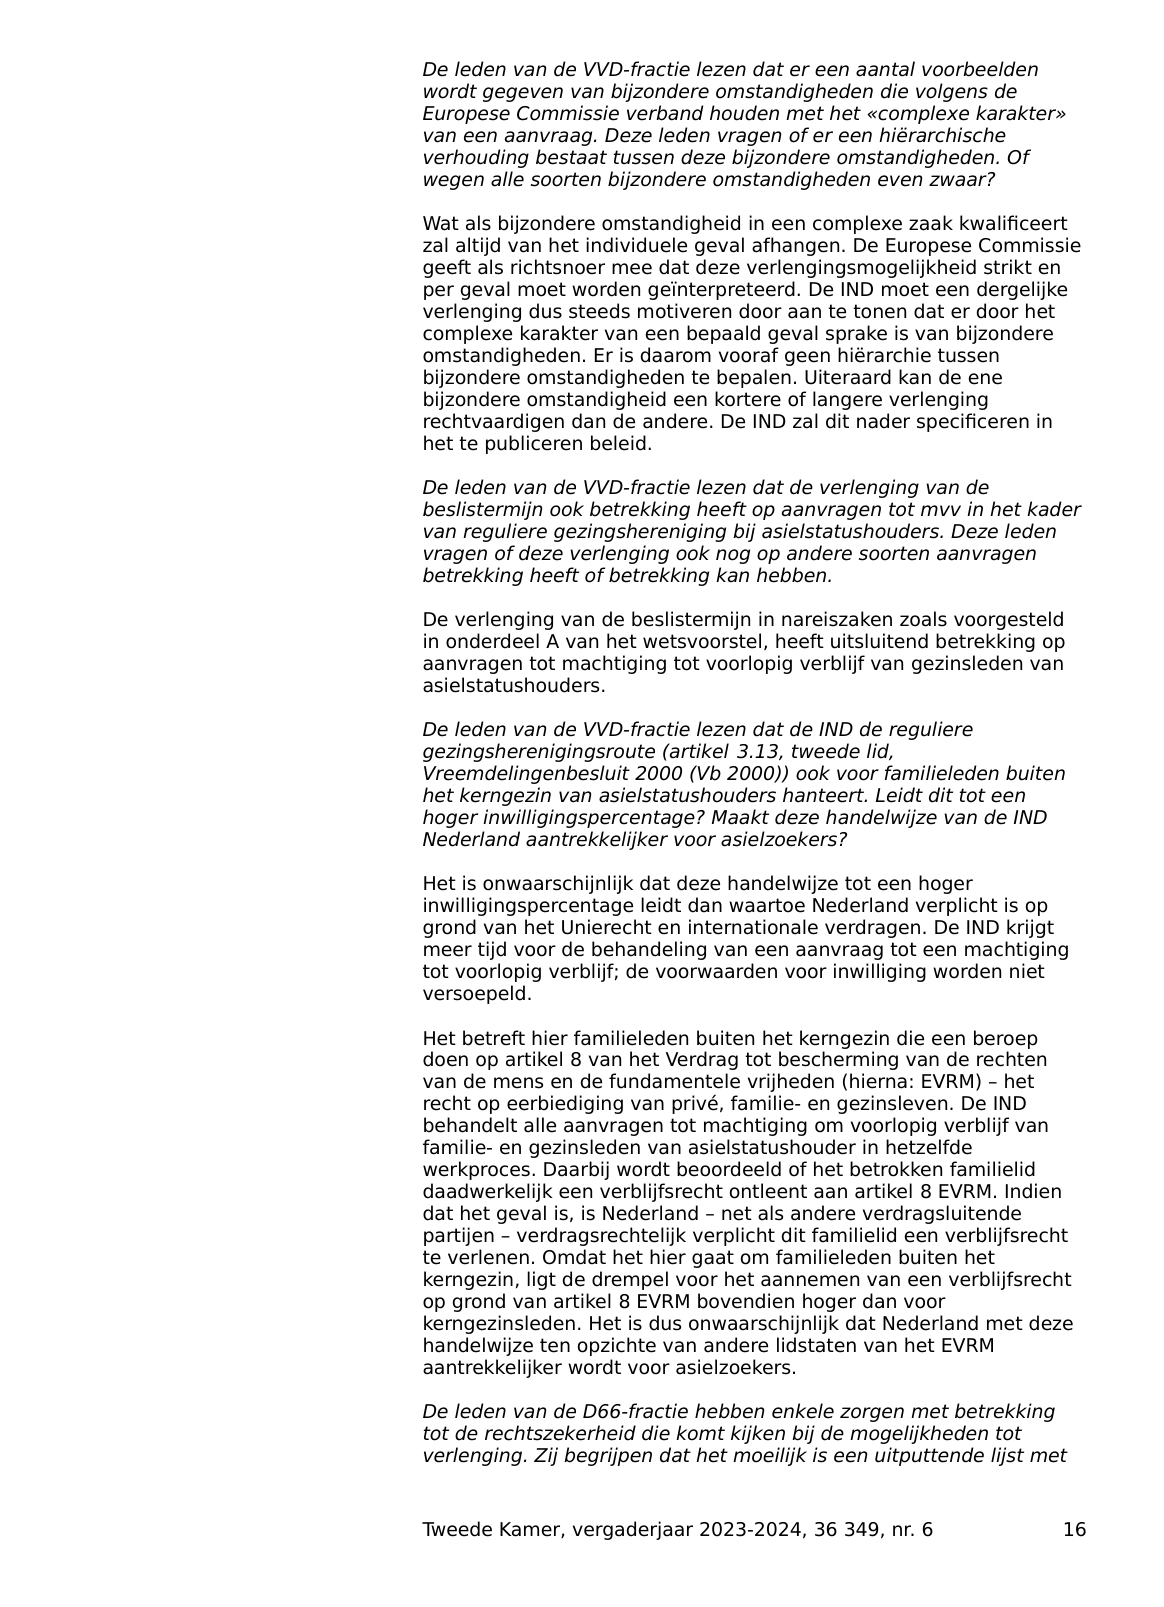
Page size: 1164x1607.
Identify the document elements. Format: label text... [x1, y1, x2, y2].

text Wat als bijzondere omstandigheid in een complexe zaak kwalificeert zal altijd van het individuele geval afhangen. De Europese Commissie geeft als richtsnoer mee dat deze verlengingsmogelijkheid strikt en per geval moet worden geïnterpreteerd. De IND moet een dergelijke verlenging dus steeds motiveren door aan te tonen dat er door het complexe karakter van een bepaald geval sprake is van bijzondere omstandigheden. Er is daarom vooraf geen hiërarchie tussen bijzondere omstandigheden te bepalen. Uiteraard kan de ene bijzondere omstandigheid een kortere of langere verlenging rechtvaardigen dan de andere. De IND zal dit nader specificeren in het te publiceren beleid. [422, 213, 1087, 455]
text De leden van de VVD-fractie lezen dat de verlenging van de beslistermijn ook betrekking heeft op aanvragen tot mvv in het kader van reguliere gezingshereniging bij asielstatushouders. Deze leden vragen of deze verlenging ook nog op andere soorten aanvragen betrekking heeft of betrekking kan hebben. [422, 477, 1087, 587]
text De leden van de VVD-fractie lezen dat er een aantal voorbeelden wordt gegeven van bijzondere omstandigheden die volgens de Europese Commissie verband houden met het «complexe karakter» van een aanvraag. Deze leden vragen of er een hiërarchische verhouding bestaat tussen deze bijzondere omstandigheden. Of wegen alle soorten bijzondere omstandigheden even zwaar? [422, 59, 1087, 191]
text De leden van de D66-fractie hebben enkele zorgen met betrekking tot de rechtszekerheid die komt kijken bij de mogelijkheden tot verlenging. Zij begrijpen dat het moeilijk is een uitputtende lijst met [422, 1401, 1087, 1467]
text De leden van de VVD-fractie lezen dat de IND de reguliere gezingsherenigingsroute (artikel 3.13, tweede lid, Vreemdelingenbesluit 2000 (Vb 2000)) ook voor familieleden buiten het kerngezin van asielstatushouders hanteert. Leidt dit tot een hoger inwilligingspercentage? Maakt deze handelwijze van de IND Nederland aantrekkelijker voor asielzoekers? [422, 719, 1087, 851]
text Het betreft hier familieleden buiten het kerngezin die een beroep doen op artikel 8 van het Verdrag tot bescherming van de rechten van de mens en de fundamentele vrijheden (hierna: EVRM) – het recht op eerbiediging van privé, familie- en gezinsleven. De IND behandelt alle aanvragen tot machtiging om voorlopig verblijf van familie- en gezinsleden van asielstatushouder in hetzelfde werkproces. Daarbij wordt beoordeeld of het betrokken familielid daadwerkelijk een verblijfsrecht ontleent aan artikel 8 EVRM. Indien dat het geval is, is Nederland – net als andere verdragsluitende partijen – verdragsrechtelijk verplicht dit familielid een verblijfsrecht te verlenen. Omdat het hier gaat om familieleden buiten het kerngezin, ligt de drempel voor het aannemen van een verblijfsrecht op grond van artikel 8 EVRM bovendien hoger dan voor kerngezinsleden. Het is dus onwaarschijnlijk dat Nederland met deze handelwijze ten opzichte van andere lidstaten van het EVRM aantrekkelijker wordt voor asielzoekers. [422, 1027, 1087, 1379]
text De verlenging van de beslistermijn in nareiszaken zoals voorgesteld in onderdeel A van het wetsvoorstel, heeft uitsluitend betrekking op aanvragen tot machtiging tot voorlopig verblijf van gezinsleden van asielstatushouders. [422, 609, 1087, 697]
text Het is onwaarschijnlijk dat deze handelwijze tot een hoger inwilligingspercentage leidt dan waartoe Nederland verplicht is op grond van het Unierecht en internationale verdragen. De IND krijgt meer tijd voor de behandeling van een aanvraag tot een machtiging tot voorlopig verblijf; de voorwaarden voor inwilliging worden niet versoepeld. [422, 873, 1087, 1005]
